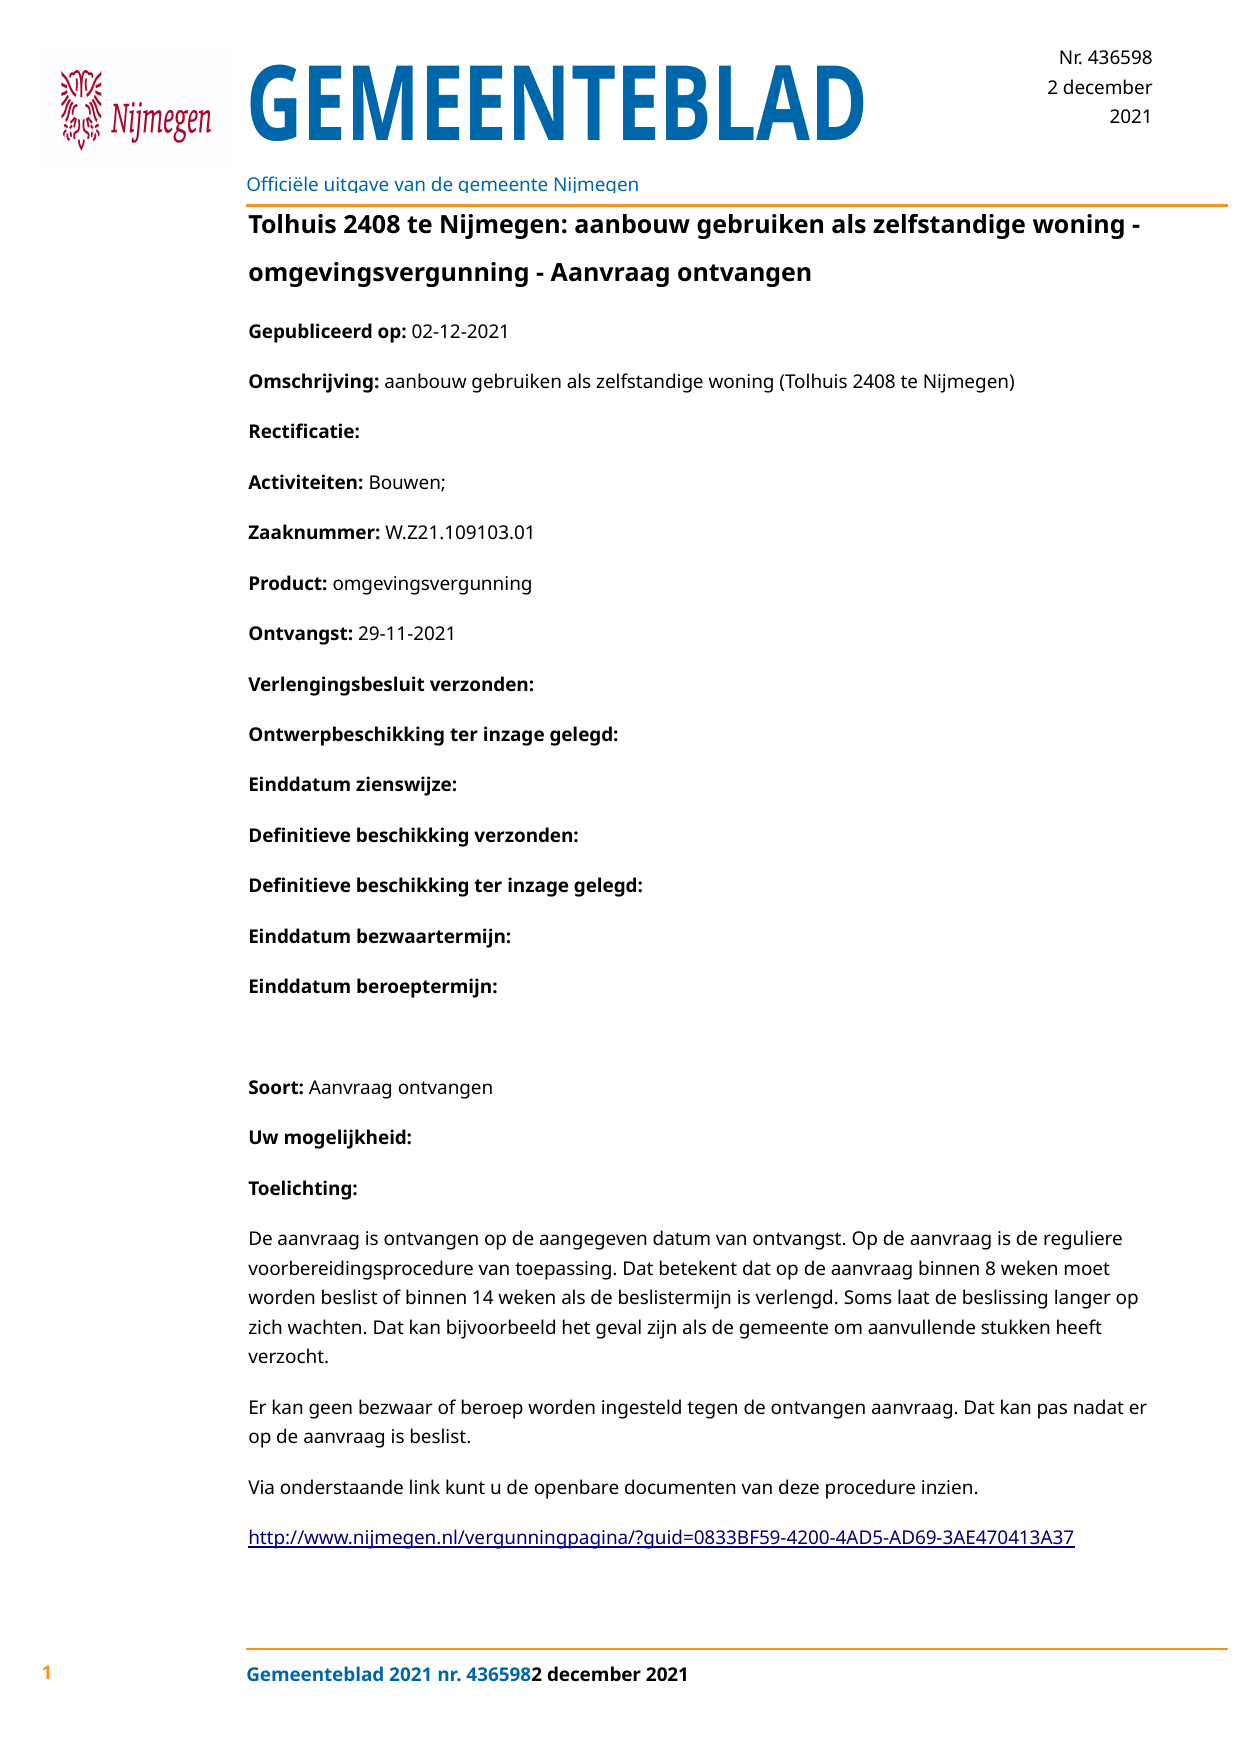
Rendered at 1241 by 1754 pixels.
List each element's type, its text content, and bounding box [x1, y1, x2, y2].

text Definitieve beschikking verzonden: [248, 822, 1152, 848]
text Einddatum bezwaartermijn: [248, 923, 1152, 949]
text Tolhuis 2408 te Nijmegen: aanbouw gebruiken als zelfstandige woning - omgevingsvergunning - Aanvraag ontvangen [248, 207, 1152, 288]
text Verlengingsbesluit verzonden: [248, 671, 1152, 697]
text Gepubliceerd op: 02-12-2021 [248, 318, 1152, 344]
text Einddatum beroeptermijn: [248, 973, 1152, 999]
text Ontwerpbeschikking ter inzage gelegd: [248, 721, 1152, 747]
text Omschrijving: aanbouw gebruiken als zelfstandige woning (Tolhuis 2408 te Nijmegen) [248, 368, 1152, 394]
text Rectificatie: [248, 419, 1152, 444]
text Product: omgevingsvergunning [248, 570, 1152, 596]
text Uw mogelijkheid: [248, 1124, 1152, 1150]
text Ontvangst: 29-11-2021 [248, 620, 1152, 646]
text Activiteiten: Bouwen; [248, 469, 1152, 495]
text Er kan geen bezwaar of beroep worden ingesteld tegen de ontvangen aanvraag. Dat kan pas nadat er op de aanvraag is beslist. [248, 1394, 1152, 1449]
text Einddatum zienswijze: [248, 772, 1152, 797]
text http://www.nijmegen.nl/vergunningpagina/?guid=0833BF59-4200-4AD5-AD69-3AE470413A37 [248, 1524, 1152, 1550]
text Toelichting: [248, 1175, 1152, 1201]
text Soort: Aanvraag ontvangen [248, 1074, 1152, 1100]
text De aanvraag is ontvangen op de aangegeven datum van ontvangst. Op de aanvraag is de reguliere voorbereidingsprocedure van toepassing. Dat betekent dat op de aanvraag binnen 8 weken moet worden beslist of binnen 14 weken als de beslistermijn is verlengd. Soms laat de beslissing langer op zich wachten. Dat kan bijvoorbeeld het geval zijn als de gemeente om aanvullende stukken heeft verzocht. [248, 1225, 1152, 1369]
text Definitieve beschikking ter inzage gelegd: [248, 872, 1152, 898]
picture [41, 47, 231, 172]
text Zaaknummer: W.Z21.109103.01 [248, 519, 1152, 545]
text Via onderstaande link kunt u de openbare documenten van deze procedure inzien. [248, 1474, 1152, 1500]
